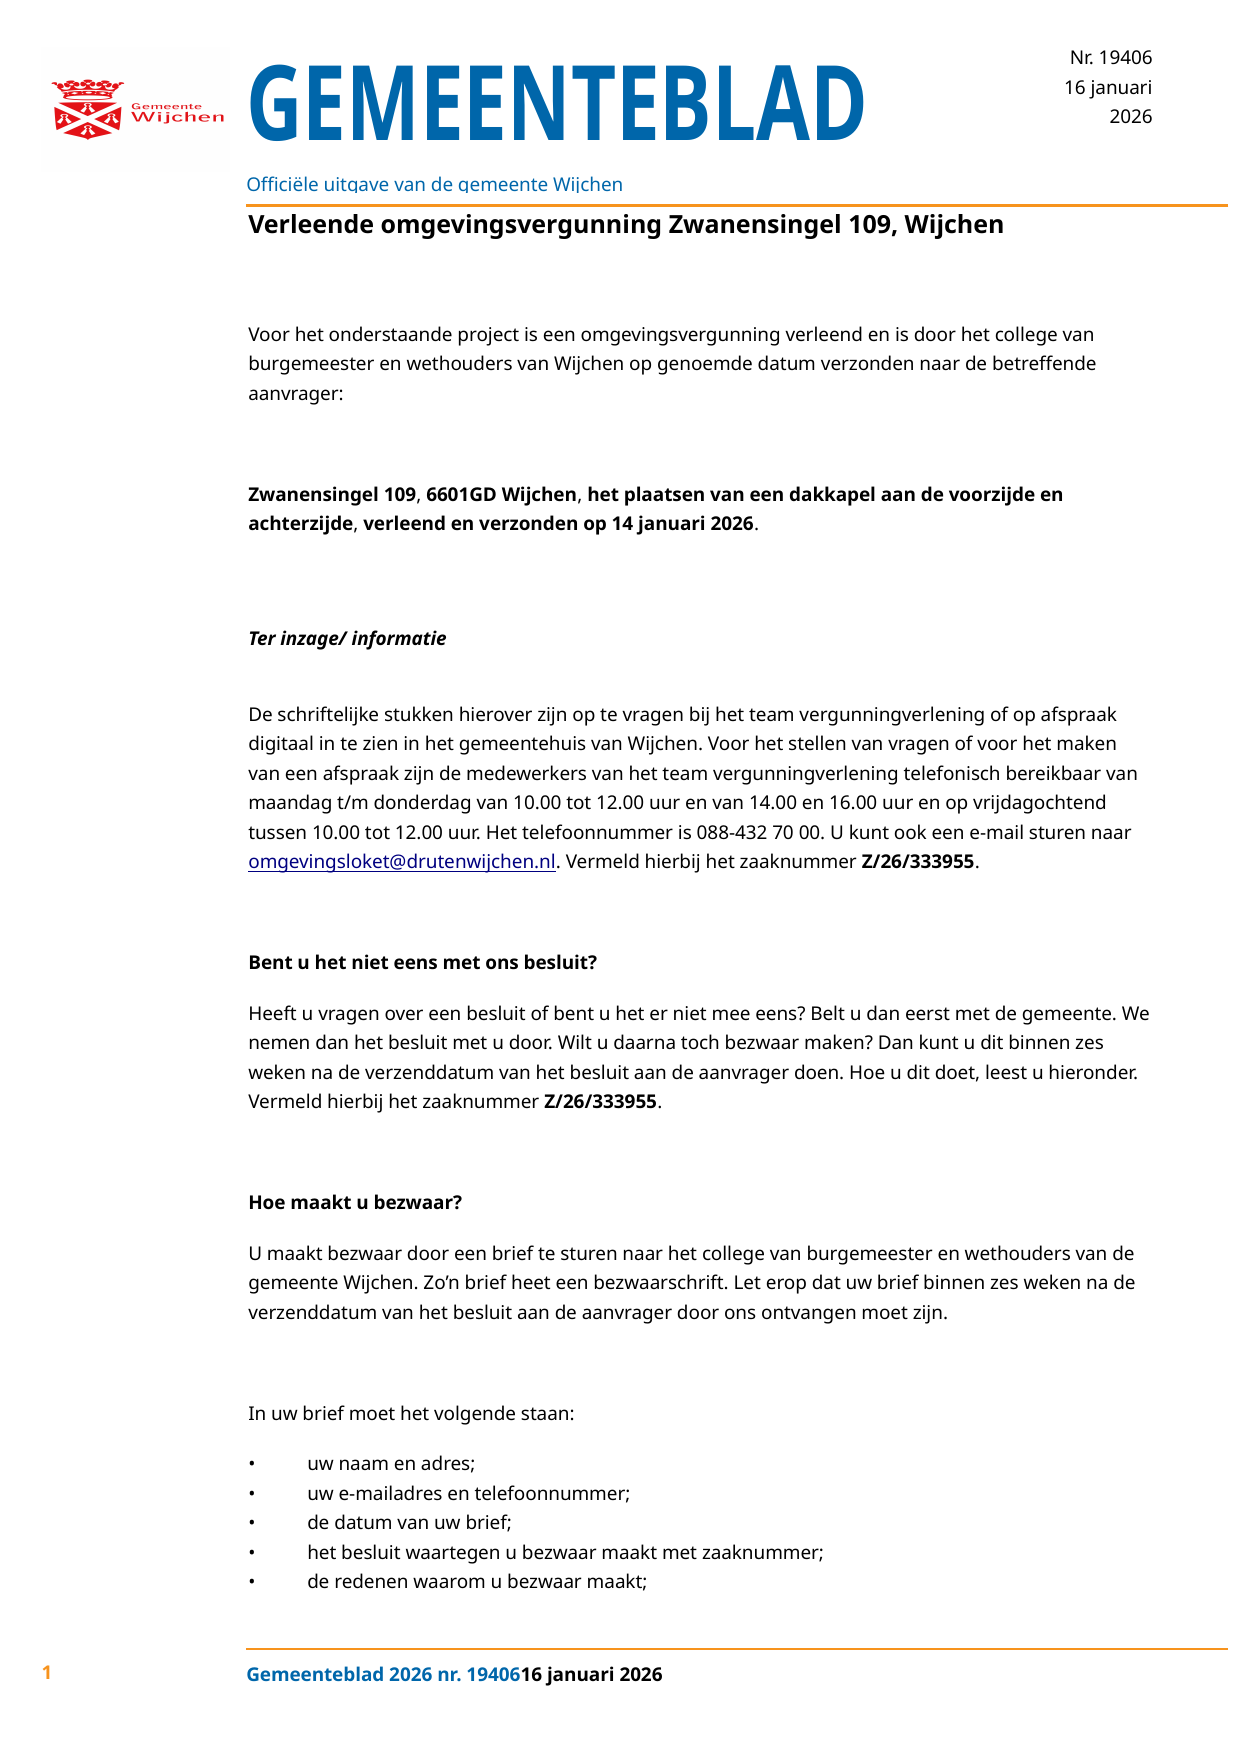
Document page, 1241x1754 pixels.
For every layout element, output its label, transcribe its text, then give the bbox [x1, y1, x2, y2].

text In uw brief moet het volgende staan: [248, 1400, 1152, 1426]
text Voor het onderstaande project is een omgevingsvergunning verleend en is door het college van burgemeester en wethouders van Wijchen op genoemde datum verzonden naar de betreffende aanvrager: [248, 321, 1152, 406]
text Ter inzage/ informatie [248, 625, 1152, 650]
text Zwanensingel 109, 6601GD Wijchen, het plaatsen van een dakkapel aan de voorzijde en achterzijde, verleend en verzonden op 14 januari 2026. [248, 481, 1152, 536]
picture [41, 47, 231, 172]
text Hoe maakt u bezwaar? [248, 1189, 1152, 1215]
list de datum van uw brief; [248, 1509, 1152, 1535]
text Verleende omgevingsvergunning Zwanensingel 109, Wijchen [248, 207, 1152, 241]
text Bent u het niet eens met ons besluit? [248, 949, 1152, 975]
text Heeft u vragen over een besluit of bent u het er niet mee eens? Belt u dan eerst met de gemeente. We nemen dan het besluit met u door. Wilt u daarna toch bezwaar maken? Dan kunt u dit binnen zes weken na de verzenddatum van het besluit aan de aanvrager doen. Hoe u dit doet, leest u hieronder. Vermeld hierbij het zaaknummer Z/26/333955. [248, 1000, 1152, 1114]
text U maakt bezwaar door een brief te sturen naar het college van burgemeester en wethouders van de gemeente Wijchen. Zo’n brief heet een bezwaarschrift. Let erop dat uw brief binnen zes weken na de verzenddatum van het besluit aan de aanvrager door ons ontvangen moet zijn. [248, 1240, 1152, 1325]
list het besluit waartegen u bezwaar maakt met zaaknummer; [248, 1539, 1152, 1565]
text De schriftelijke stukken hierover zijn op te vragen bij het team vergunningverlening of op afspraak digitaal in te zien in het gemeentehuis van Wijchen. Voor het stellen van vragen of voor het maken van een afspraak zijn de medewerkers van het team vergunningverlening telefonisch bereikbaar van maandag t/m donderdag van 10.00 tot 12.00 uur en van 14.00 en 16.00 uur en op vrijdagochtend tussen 10.00 tot 12.00 uur. Het telefoonnummer is 088-432 70 00. U kunt ook een e-mail sturen naar omgevingsloket@drutenwijchen.nl. Vermeld hierbij het zaaknummer Z/26/333955. [248, 701, 1152, 874]
list uw e-mailadres en telefoonnummer; [248, 1480, 1152, 1506]
list uw naam en adres; [248, 1450, 1152, 1476]
list de redenen waarom u bezwaar maakt; [248, 1569, 1152, 1594]
